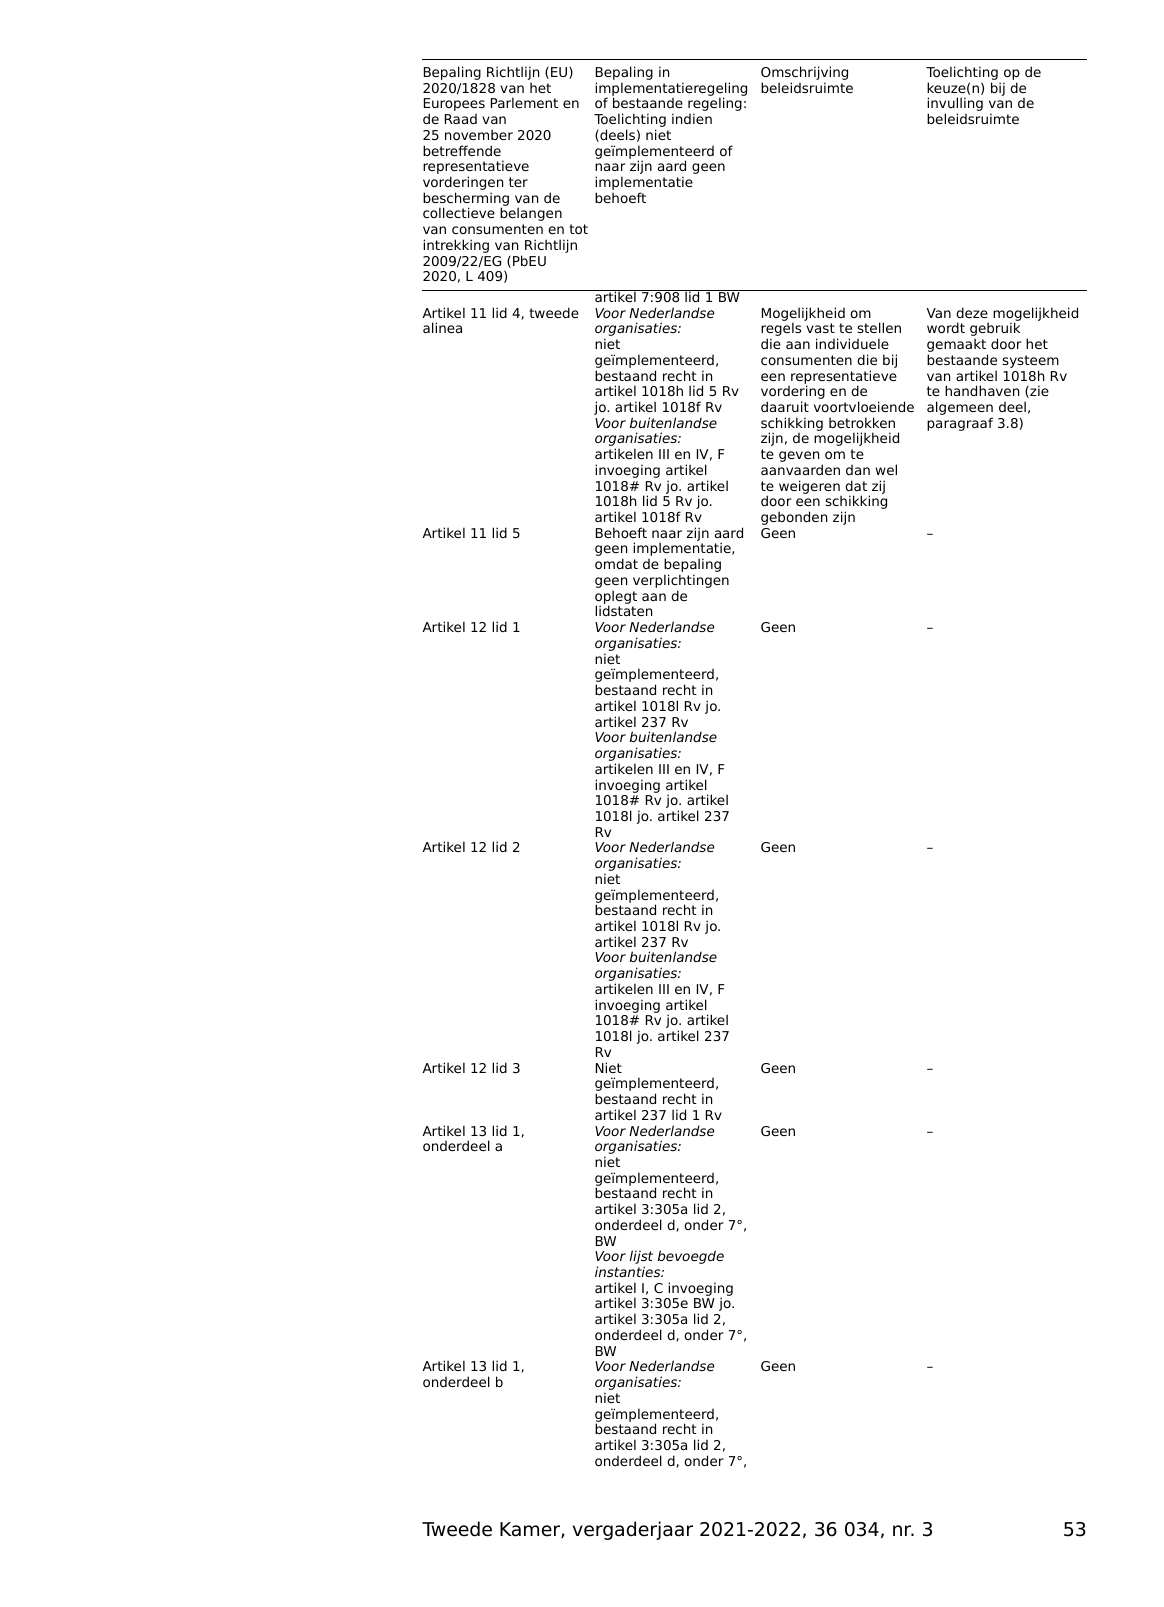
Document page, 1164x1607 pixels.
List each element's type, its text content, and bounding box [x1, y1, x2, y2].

table_cell Voor Nederlandse organisaties: niet geïmplementeerd, bestaand recht in artikel 1018l Rv jo. artikel 237 Rv Voor buitenlandse organisaties: artikelen III en IV, F invoeging artikel 1018# Rv jo. artikel 1018l jo. artikel 237 Rv [588, 620, 754, 840]
table_cell Geen [754, 1060, 921, 1123]
table_cell Artikel 13 lid 1, onderdeel b [422, 1359, 588, 1469]
table_cell artikel 7:908 lid 1 BW [588, 291, 754, 305]
table_cell – [921, 1359, 1087, 1469]
table_cell – [921, 1123, 1087, 1359]
table_header Omschrijving beleidsruimte [754, 60, 921, 290]
table_cell Behoeft naar zijn aard geen implementatie, omdat de bepaling geen verplichtingen oplegt aan de lidstaten [588, 526, 754, 620]
table_cell Mogelijkheid om regels vast te stellen die aan individuele consumenten die bij een representatieve vordering en de daaruit voortvloeiende schikking betrokken zijn, de mogelijkheid te geven om te aanvaarden dan wel te weigeren dat zij door een schikking gebonden zijn [754, 305, 921, 526]
table_header Bepaling in implementatieregeling of bestaande regeling: Toelichting indien (deels) niet geïmplementeerd of naar zijn aard geen implementatie behoeft [588, 60, 754, 290]
table_cell Geen [754, 620, 921, 840]
table_cell Niet geïmplementeerd, bestaand recht in artikel 237 lid 1 Rv [588, 1060, 754, 1123]
table_cell Geen [754, 1359, 921, 1469]
table_cell – [921, 840, 1087, 1060]
table_cell Voor Nederlandse organisaties: niet geïmplementeerd, bestaand recht in artikel 1018l Rv jo. artikel 237 Rv Voor buitenlandse organisaties: artikelen III en IV, F invoeging artikel 1018# Rv jo. artikel 1018l jo. artikel 237 Rv [588, 840, 754, 1060]
table_cell – [921, 526, 1087, 620]
table_cell Artikel 12 lid 1 [422, 620, 588, 840]
table_cell Van deze mogelijkheid wordt gebruik gemaakt door het bestaande systeem van artikel 1018h Rv te handhaven (zie algemeen deel, paragraaf 3.8) [921, 305, 1087, 526]
table_cell – [921, 1060, 1087, 1123]
table_cell Artikel 12 lid 2 [422, 840, 588, 1060]
table_cell Artikel 11 lid 5 [422, 526, 588, 620]
table_cell Artikel 11 lid 4, tweede alinea [422, 305, 588, 526]
table_cell [754, 291, 921, 305]
table_cell [921, 291, 1087, 305]
table_cell Geen [754, 840, 921, 1060]
table_cell – [921, 620, 1087, 840]
table_cell Artikel 12 lid 3 [422, 1060, 588, 1123]
table_cell Geen [754, 1123, 921, 1359]
table_cell Geen [754, 526, 921, 620]
table_header Bepaling Richtlijn (EU) 2020/1828 van het Europees Parlement en de Raad van 25 november 2020 betreffende representatieve vorderingen ter bescherming van de collectieve belangen van consumenten en tot intrekking van Richtlijn 2009/22/EG (PbEU 2020, L 409) [422, 60, 588, 290]
table_header Toelichting op de keuze(n) bij de invulling van de beleidsruimte [921, 60, 1087, 290]
table_cell [422, 291, 588, 305]
table_cell Artikel 13 lid 1, onderdeel a [422, 1123, 588, 1359]
table_cell Voor Nederlandse organisaties: niet geïmplementeerd, bestaand recht in artikel 1018h lid 5 Rv jo. artikel 1018f Rv Voor buitenlandse organisaties: artikelen III en IV, F invoeging artikel 1018# Rv jo. artikel 1018h lid 5 Rv jo. artikel 1018f Rv [588, 305, 754, 526]
table_cell Voor Nederlandse organisaties: niet geïmplementeerd, bestaand recht in artikel 3:305a lid 2, onderdeel d, onder 7°, BW Voor lijst bevoegde instanties: artikel I, C invoeging artikel 3:305e BW jo. artikel 3:305a lid 2, onderdeel d, onder 7°, BW [588, 1123, 754, 1359]
table_cell Voor Nederlandse organisaties: niet geïmplementeerd, bestaand recht in artikel 3:305a lid 2, onderdeel d, onder 7°, [588, 1359, 754, 1469]
